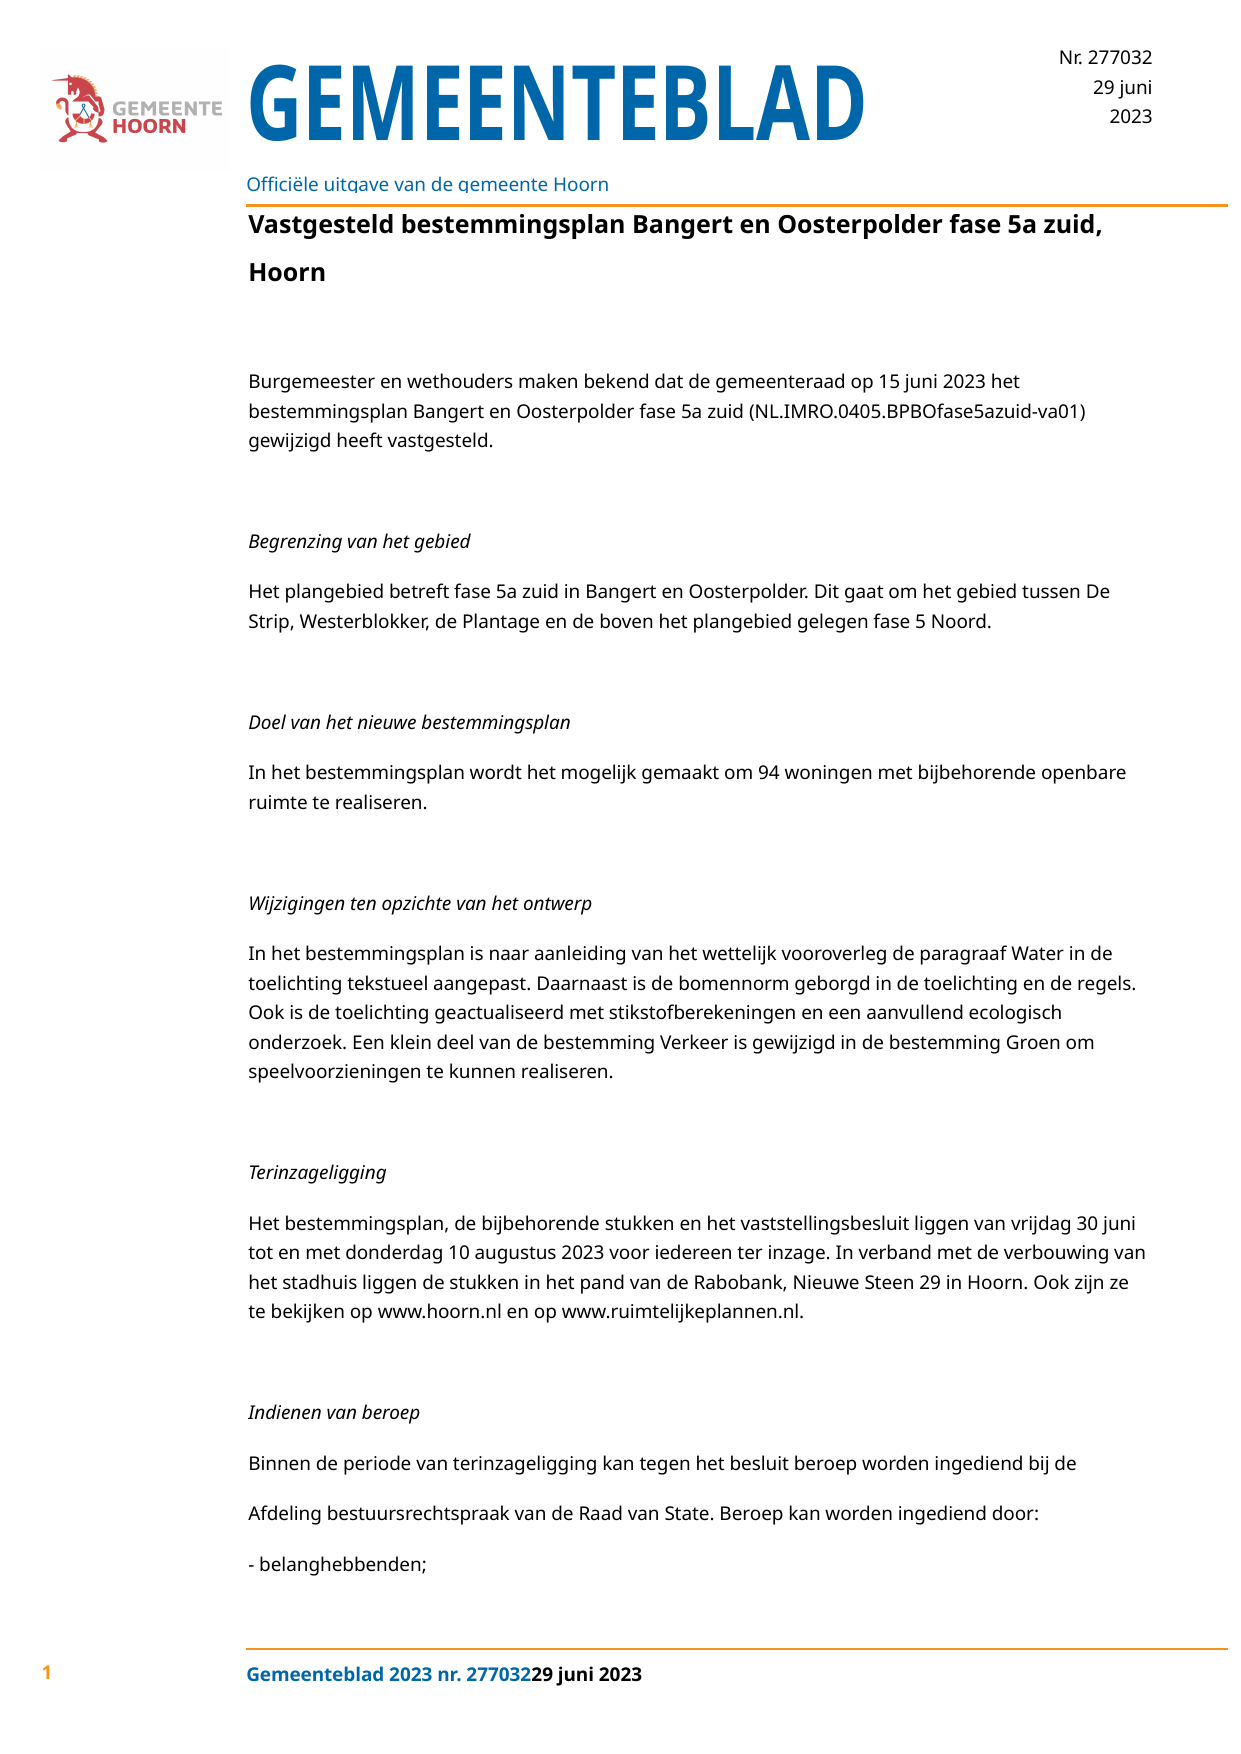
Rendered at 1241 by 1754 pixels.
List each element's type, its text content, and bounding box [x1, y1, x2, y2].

picture [41, 47, 231, 172]
text In het bestemmingsplan is naar aanleiding van het wettelijk vooroverleg de paragraaf Water in de toelichting tekstueel aangepast. Daarnaast is de bomennorm geborgd in de toelichting en de regels. Ook is de toelichting geactualiseerd met stikstofberekeningen en een aanvullend ecologisch onderzoek. Een klein deel van de bestemming Verkeer is gewijzigd in de bestemming Groen om speelvoorzieningen te kunnen realiseren. [248, 940, 1152, 1084]
text Begrenzing van het gebied [248, 528, 1152, 554]
text Wijzigingen ten opzichte van het ontwerp [248, 890, 1152, 916]
text Doel van het nieuwe bestemmingsplan [248, 709, 1152, 735]
text - belanghebbenden; [248, 1551, 1152, 1577]
text Afdeling bestuursrechtspraak van de Raad van State. Beroep kan worden ingediend door: [248, 1500, 1152, 1526]
text Indienen van beroep [248, 1399, 1152, 1425]
text In het bestemmingsplan wordt het mogelijk gemaakt om 94 woningen met bijbehorende openbare ruimte te realiseren. [248, 759, 1152, 815]
text Binnen de periode van terinzageligging kan tegen het besluit beroep worden ingediend bij de [248, 1450, 1152, 1476]
text Het plangebied betreft fase 5a zuid in Bangert en Oosterpolder. Dit gaat om het gebied tussen De Strip, Westerblokker, de Plantage en de boven het plangebied gelegen fase 5 Noord. [248, 579, 1152, 634]
text Vastgesteld bestemmingsplan Bangert en Oosterpolder fase 5a zuid, Hoorn [248, 207, 1152, 288]
text Burgemeester en wethouders maken bekend dat de gemeenteraad op 15 juni 2023 het bestemmingsplan Bangert en Oosterpolder fase 5a zuid (NL.IMRO.0405.BPBOfase5azuid-va01) gewijzigd heeft vastgesteld. [248, 368, 1152, 453]
text Het bestemmingsplan, de bijbehorende stukken en het vaststellingsbesluit liggen van vrijdag 30 juni tot en met donderdag 10 augustus 2023 voor iedereen ter inzage. In verband met de verbouwing van het stadhuis liggen de stukken in het pand van de Rabobank, Nieuwe Steen 29 in Hoorn. Ook zijn ze te bekijken op www.hoorn.nl en op www.ruimtelijkeplannen.nl. [248, 1210, 1152, 1324]
text Terinzageligging [248, 1159, 1152, 1185]
